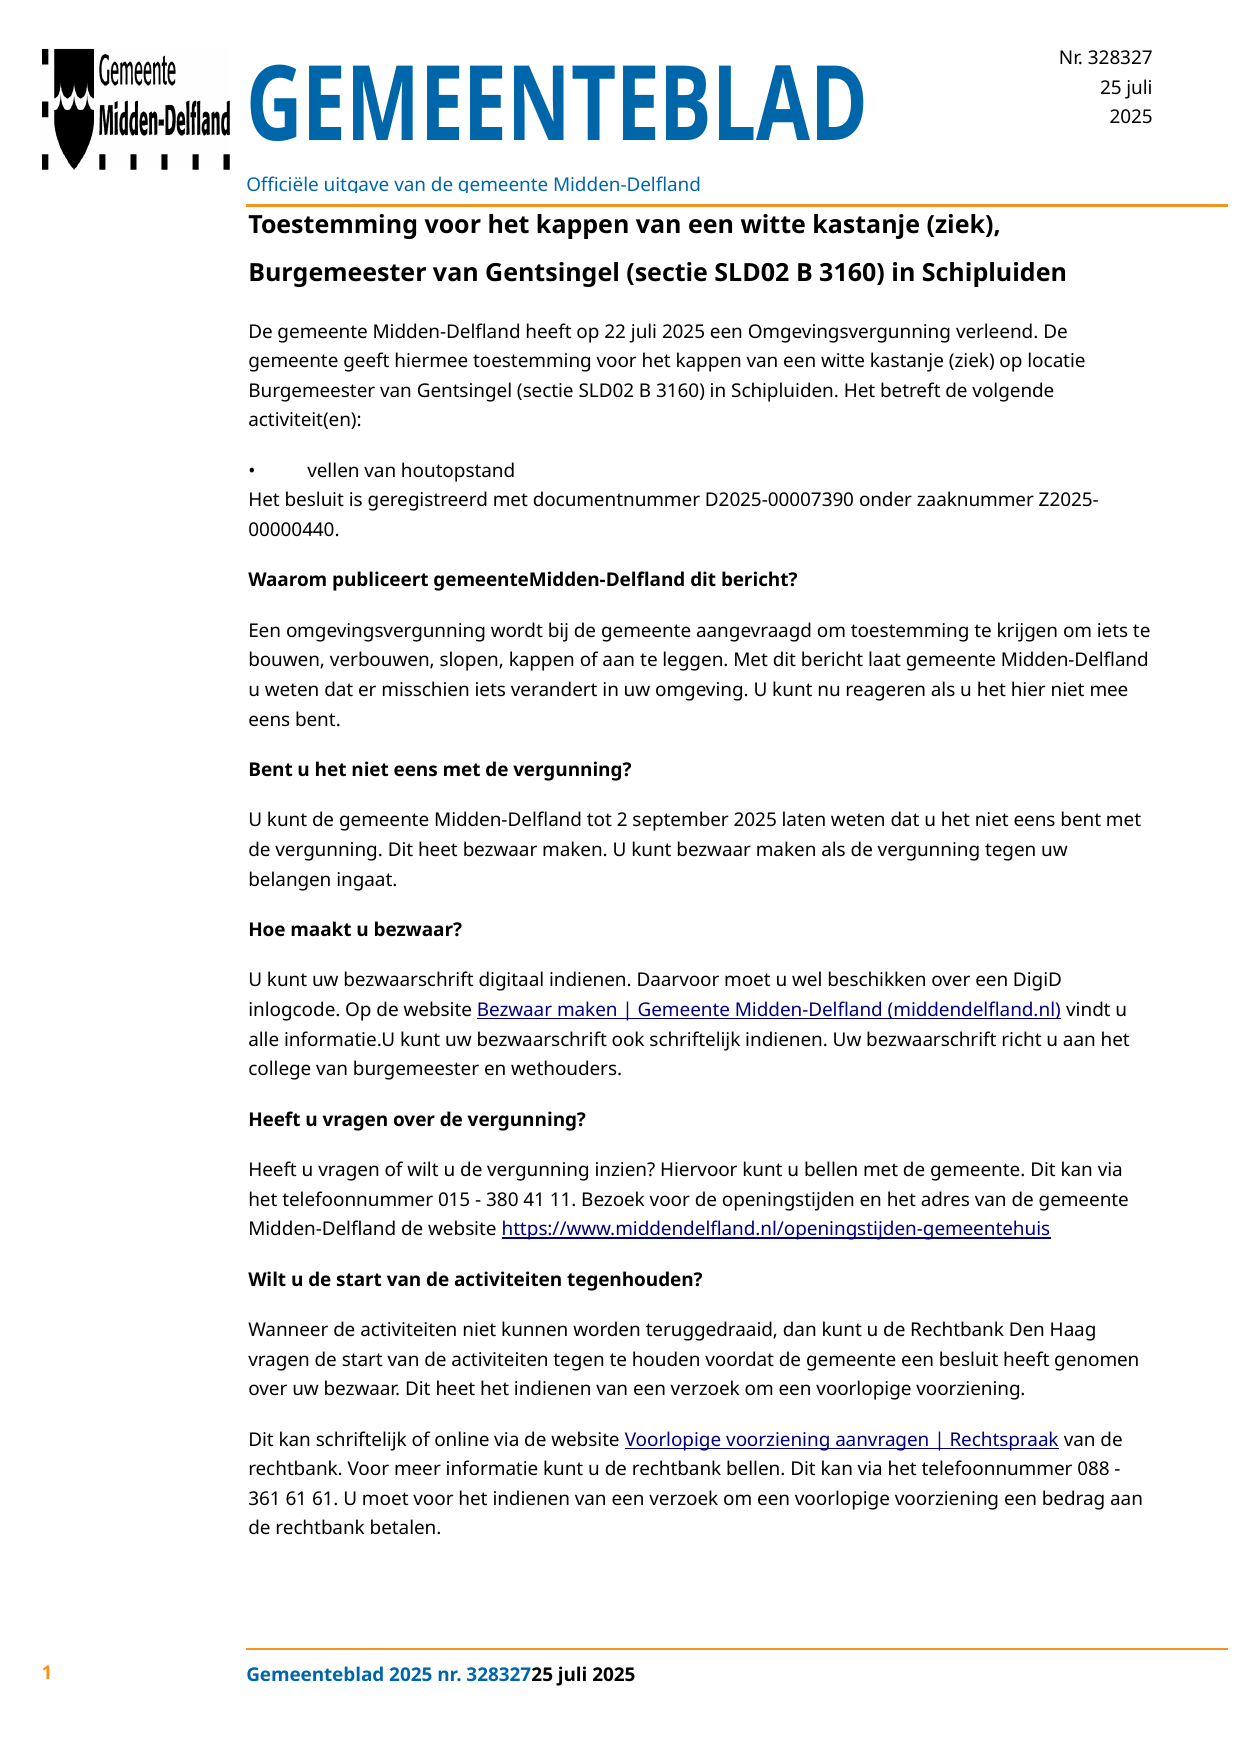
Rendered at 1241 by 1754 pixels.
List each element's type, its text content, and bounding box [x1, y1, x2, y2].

text Waarom publiceert gemeenteMidden-Delfland dit bericht? [248, 567, 1152, 592]
picture [41, 47, 231, 172]
text U kunt de gemeente Midden-Delfland tot 2 september 2025 laten weten dat u het niet eens bent met de vergunning. Dit heet bezwaar maken. U kunt bezwaar maken als de vergunning tegen uw belangen ingaat. [248, 807, 1152, 892]
text Toestemming voor het kappen van een witte kastanje (ziek), Burgemeester van Gentsingel (sectie SLD02 B 3160) in Schipluiden [248, 207, 1152, 288]
text Wanneer de activiteiten niet kunnen worden teruggedraaid, dan kunt u de Rechtbank Den Haag vragen de start van de activiteiten tegen te houden voordat de gemeente een besluit heeft genomen over uw bezwaar. Dit heet het indienen van een verzoek om een voorlopige voorziening. [248, 1316, 1152, 1401]
text Het besluit is geregistreerd met documentnummer D2025-00007390 onder zaaknummer Z2025-00000440. [248, 487, 1152, 542]
text U kunt uw bezwaarschrift digitaal indienen. Daarvoor moet u wel beschikken over een DigiD inlogcode. Op de website Bezwaar maken | Gemeente Midden-Delfland (middendelfland.nl) vindt u alle informatie.U kunt uw bezwaarschrift ook schriftelijk indienen. Uw bezwaarschrift richt u aan het college van burgemeester en wethouders. [248, 967, 1152, 1081]
text Bent u het niet eens met de vergunning? [248, 756, 1152, 782]
text Wilt u de start van de activiteiten tegenhouden? [248, 1266, 1152, 1292]
list vellen van houtopstand [248, 457, 1152, 483]
text Dit kan schriftelijk of online via de website Voorlopige voorziening aanvragen | Rechtspraak van de rechtbank. Voor meer informatie kunt u de rechtbank bellen. Dit kan via het telefoonnummer 088 - 361 61 61. U moet voor het indienen van een verzoek om een voorlopige voorziening een bedrag aan de rechtbank betalen. [248, 1426, 1152, 1540]
text Heeft u vragen over de vergunning? [248, 1106, 1152, 1132]
text Heeft u vragen of wilt u de vergunning inzien? Hiervoor kunt u bellen met de gemeente. Dit kan via het telefoonnummer 015 - 380 41 11. Bezoek voor de openingstijden en het adres van de gemeente Midden-Delfland de website https://www.middendelfland.nl/openingstijden-gemeentehuis [248, 1156, 1152, 1241]
text Hoe maakt u bezwaar? [248, 916, 1152, 942]
text Een omgevingsvergunning wordt bij de gemeente aangevraagd om toestemming te krijgen om iets te bouwen, verbouwen, slopen, kappen of aan te leggen. Met dit bericht laat gemeente Midden-Delfland u weten dat er misschien iets verandert in uw omgeving. U kunt nu reageren als u het hier niet mee eens bent. [248, 617, 1152, 732]
text De gemeente Midden-Delfland heeft op 22 juli 2025 een Omgevingsvergunning verleend. De gemeente geeft hiermee toestemming voor het kappen van een witte kastanje (ziek) op locatie Burgemeester van Gentsingel (sectie SLD02 B 3160) in Schipluiden. Het betreft de volgende activiteit(en): [248, 318, 1152, 432]
